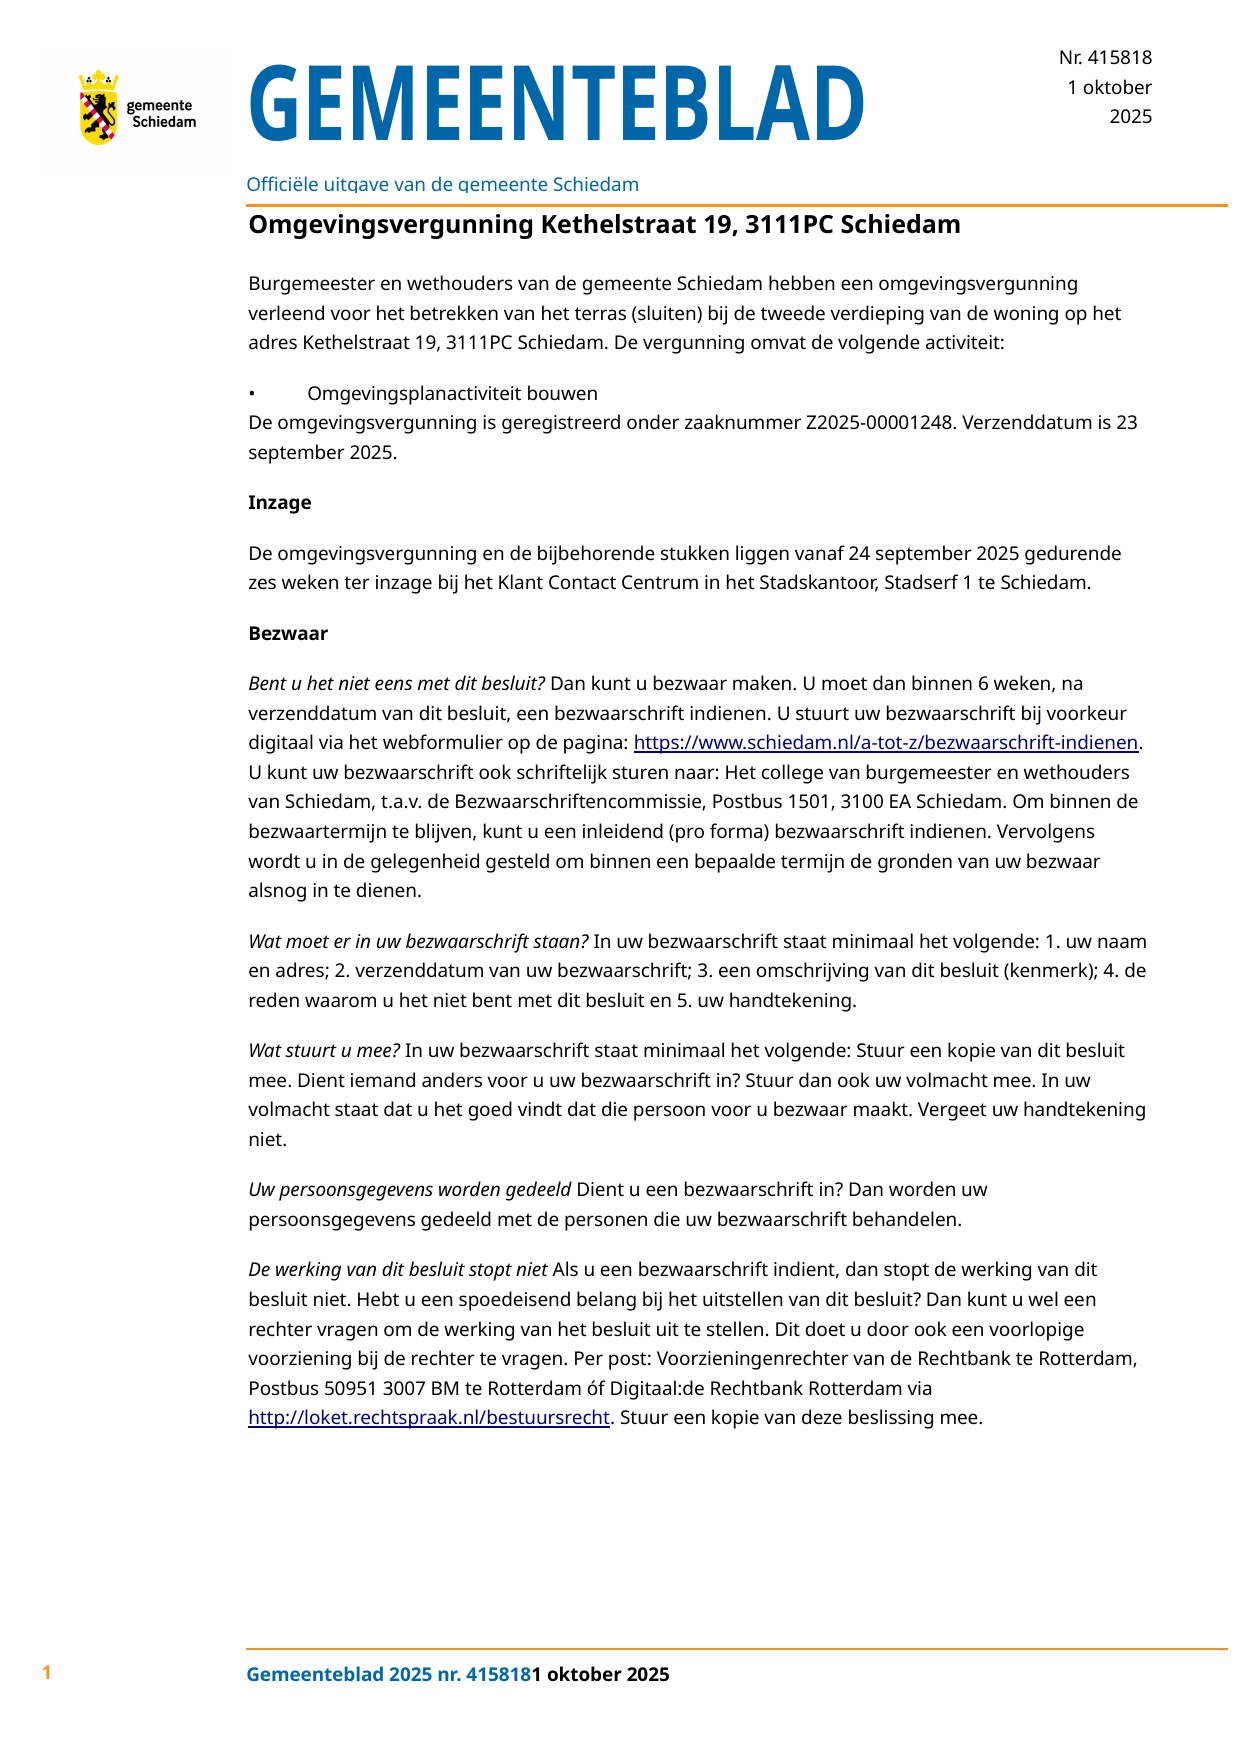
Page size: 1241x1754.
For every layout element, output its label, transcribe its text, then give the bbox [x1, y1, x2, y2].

text Bezwaar [248, 620, 1152, 646]
text Inzage [248, 489, 1152, 515]
text De omgevingsvergunning is geregistreerd onder zaaknummer Z2025-00001248. Verzenddatum is 23 september 2025. [248, 409, 1152, 465]
text De omgevingsvergunning en de bijbehorende stukken liggen vanaf 24 september 2025 gedurende zes weken ter inzage bij het Klant Contact Centrum in het Stadskantoor, Stadserf 1 te Schiedam. [248, 540, 1152, 595]
text Wat moet er in uw bezwaarschrift staan? In uw bezwaarschrift staat minimaal het volgende: 1. uw naam en adres; 2. verzenddatum van uw bezwaarschrift; 3. een omschrijving van dit besluit (kenmerk); 4. de reden waarom u het niet bent met dit besluit en 5. uw handtekening. [248, 928, 1152, 1013]
text De werking van dit besluit stopt niet Als u een bezwaarschrift indient, dan stopt de werking van dit besluit niet. Hebt u een spoedeisend belang bij het uitstellen van dit besluit? Dan kunt u wel een rechter vragen om de werking van het besluit uit te stellen. Dit doet u door ook een voorlopige voorziening bij de rechter te vragen. Per post: Voorzieningenrechter van de Rechtbank te Rotterdam, Postbus 50951 3007 BM te Rotterdam óf Digitaal:de Rechtbank Rotterdam via http://loket.rechtspraak.nl/bestuursrecht. Stuur een kopie van deze beslissing mee. [248, 1257, 1152, 1430]
text Wat stuurt u mee? In uw bezwaarschrift staat minimaal het volgende: Stuur een kopie van dit besluit mee. Dient iemand anders voor u uw bezwaarschrift in? Stuur dan ook uw volmacht mee. In uw volmacht staat dat u het goed vindt dat die persoon voor u bezwaar maakt. Vergeet uw handtekening niet. [248, 1037, 1152, 1152]
picture [41, 47, 231, 172]
list Omgevingsplanactiviteit bouwen [248, 380, 1152, 406]
text Bent u het niet eens met dit besluit? Dan kunt u bezwaar maken. U moet dan binnen 6 weken, na verzenddatum van dit besluit, een bezwaarschrift indienen. U stuurt uw bezwaarschrift bij voorkeur digitaal via het webformulier op de pagina: https://www.schiedam.nl/a-tot-z/bezwaarschrift-indienen. U kunt uw bezwaarschrift ook schriftelijk sturen naar: Het college van burgemeester en wethouders van Schiedam, t.a.v. de Bezwaarschriftencommissie, Postbus 1501, 3100 EA Schiedam. Om binnen de bezwaartermijn te blijven, kunt u een inleidend (pro forma) bezwaarschrift indienen. Vervolgens wordt u in de gelegenheid gesteld om binnen een bepaalde termijn de gronden van uw bezwaar alsnog in te dienen. [248, 670, 1152, 903]
text Omgevingsvergunning Kethelstraat 19, 3111PC Schiedam [248, 207, 1152, 241]
text Burgemeester en wethouders van de gemeente Schiedam hebben een omgevingsvergunning verleend voor het betrekken van het terras (sluiten) bij de tweede verdieping van de woning op het adres Kethelstraat 19, 3111PC Schiedam. De vergunning omvat de volgende activiteit: [248, 270, 1152, 355]
text Uw persoonsgegevens worden gedeeld Dient u een bezwaarschrift in? Dan worden uw persoonsgegevens gedeeld met de personen die uw bezwaarschrift behandelen. [248, 1177, 1152, 1232]
